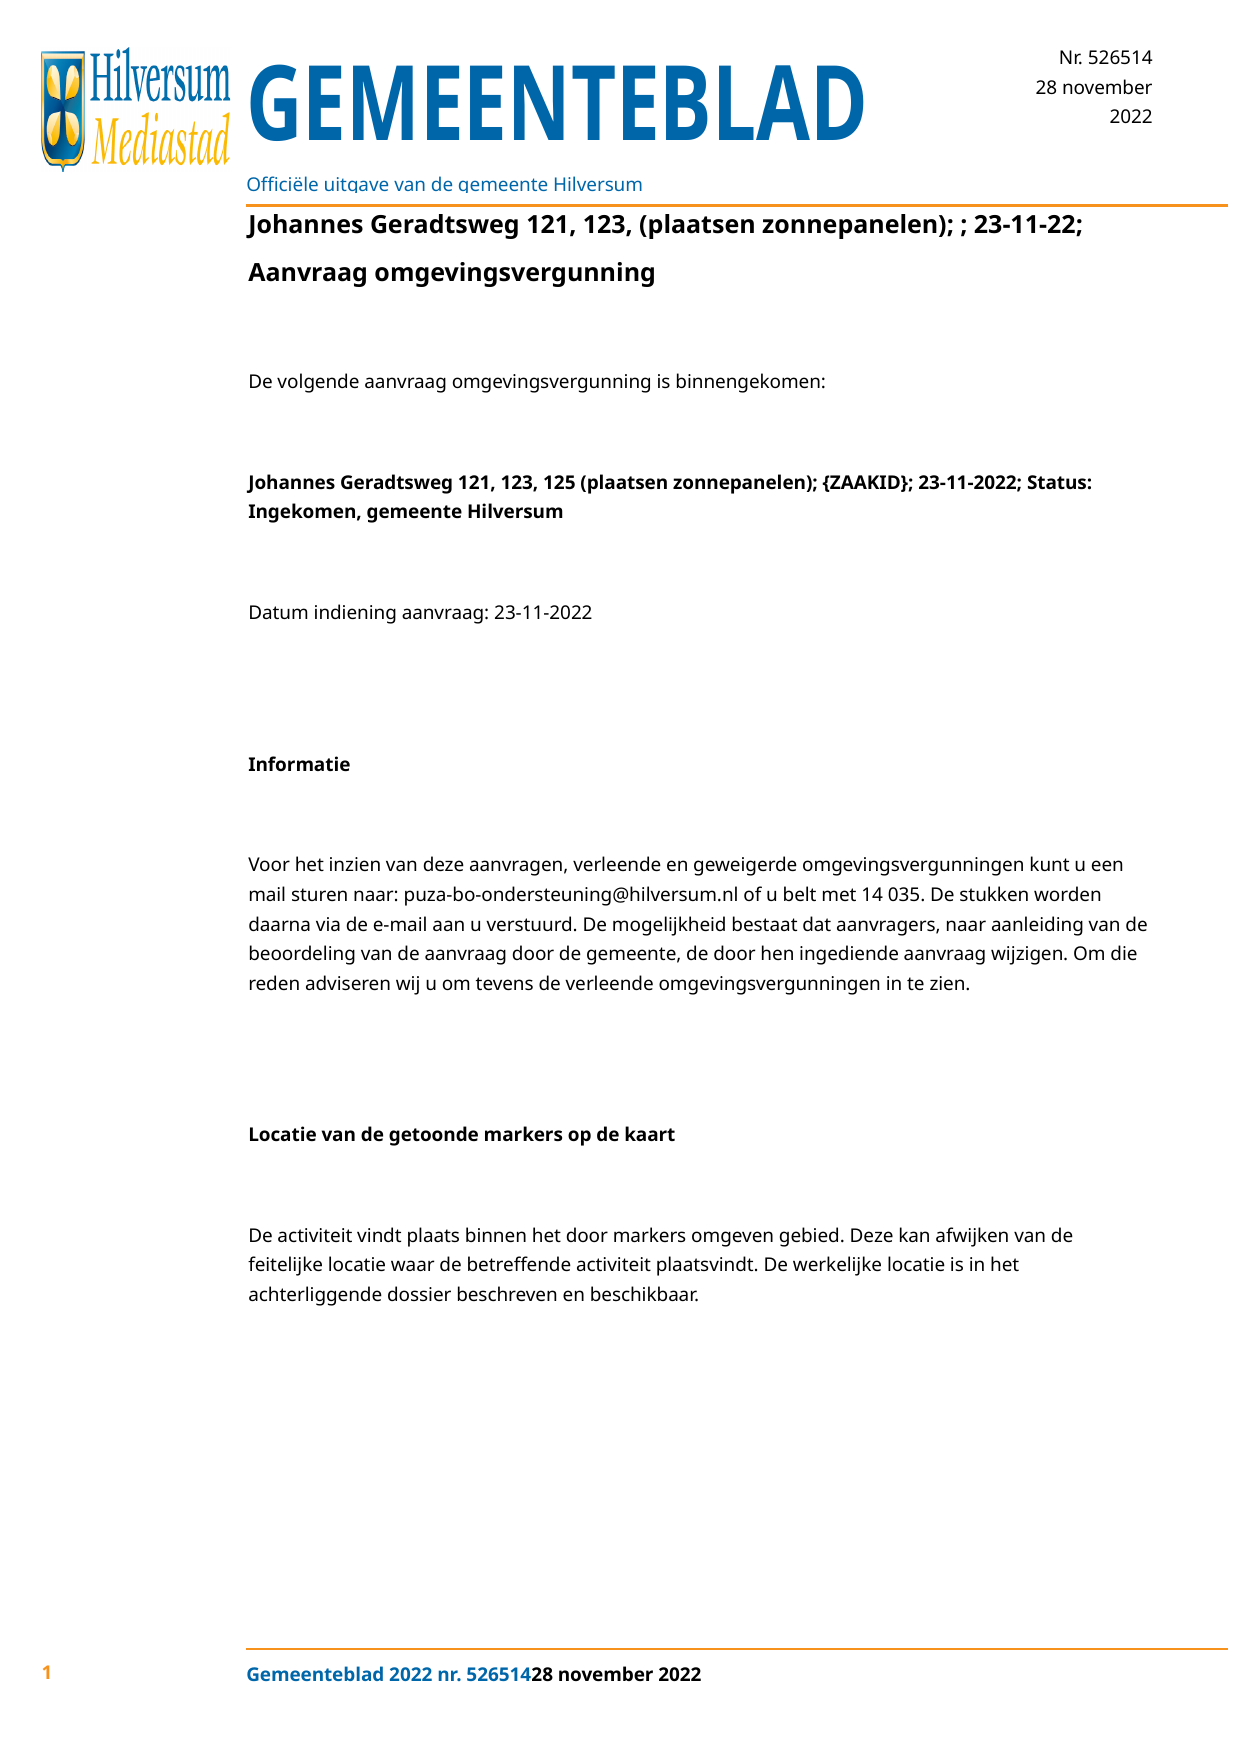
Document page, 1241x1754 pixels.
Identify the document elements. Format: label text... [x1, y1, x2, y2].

text Datum indiening aanvraag: 23-11-2022 [248, 599, 1152, 625]
text Johannes Geradtsweg 121, 123, (plaatsen zonnepanelen); ; 23-11-22; Aanvraag omgevingsvergunning [248, 207, 1152, 288]
text Voor het inzien van deze aanvragen, verleende en geweigerde omgevingsvergunningen kunt u een mail sturen naar: puza-bo-ondersteuning@hilversum.nl of u belt met 14 035. De stukken worden daarna via de e-mail aan u verstuurd. De mogelijkheid bestaat dat aanvragers, naar aanleiding van de beoordeling van de aanvraag door de gemeente, de door hen ingediende aanvraag wijzigen. Om die reden adviseren wij u om tevens de verleende omgevingsvergunningen in te zien. [248, 852, 1152, 996]
text Locatie van de getoonde markers op de kaart [248, 1121, 1152, 1147]
text Johannes Geradtsweg 121, 123, 125 (plaatsen zonnepanelen); {ZAAKID}; 23-11-2022; Status: Ingekomen, gemeente Hilversum [248, 469, 1152, 524]
picture [41, 47, 231, 172]
text Informatie [248, 751, 1152, 777]
text De volgende aanvraag omgevingsvergunning is binnengekomen: [248, 368, 1152, 394]
text De activiteit vindt plaats binnen het door markers omgeven gebied. Deze kan afwijken van de feitelijke locatie waar de betreffende activiteit plaatsvindt. De werkelijke locatie is in het achterliggende dossier beschreven en beschikbaar. [248, 1222, 1152, 1307]
